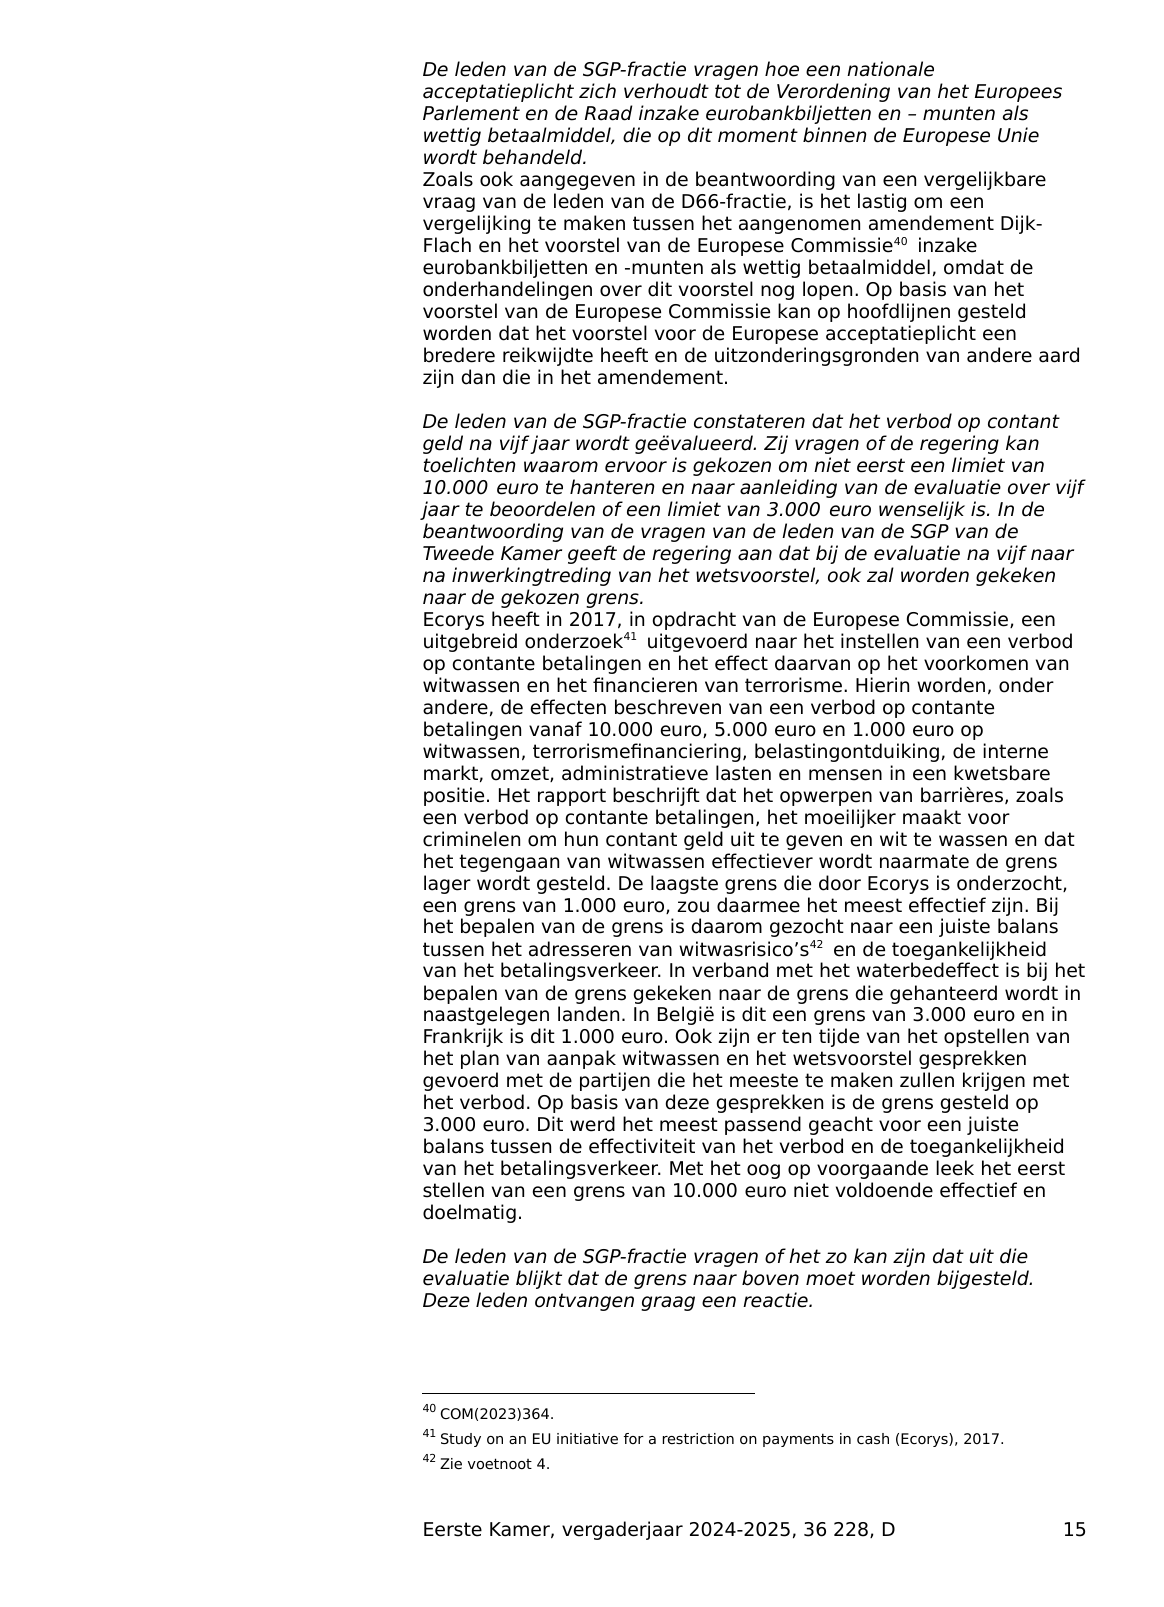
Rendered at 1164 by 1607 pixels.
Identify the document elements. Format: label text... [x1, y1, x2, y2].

text Zie voetnoot 4. [422, 1452, 1087, 1474]
text Ecorys heeft in 2017, in opdracht van de Europese Commissie, een uitgebreid onderzoek uitgevoerd naar het instellen van een verbod op contante betalingen en het effect daarvan op het voorkomen van witwassen en het financieren van terrorisme. Hierin worden, onder andere, de effecten beschreven van een verbod op contante betalingen vanaf 10.000 euro, 5.000 euro en 1.000 euro op witwassen, terrorismefinanciering, belastingontduiking, de interne markt, omzet, administratieve lasten en mensen in een kwetsbare positie. Het rapport beschrijft dat het opwerpen van barrières, zoals een verbod op contante betalingen, het moeilijker maakt voor criminelen om hun contant geld uit te geven en wit te wassen en dat het tegengaan van witwassen effectiever wordt naarmate de grens lager wordt gesteld. De laagste grens die door Ecorys is onderzocht, een grens van 1.000 euro, zou daarmee het meest effectief zijn. Bij het bepalen van de grens is daarom gezocht naar een juiste balans tussen het adresseren van witwasrisico’s en de toegankelijkheid van het betalingsverkeer. In verband met het waterbedeffect is bij het bepalen van de grens gekeken naar de grens die gehanteerd wordt in naastgelegen landen. In België is dit een grens van 3.000 euro en in Frankrijk is dit 1.000 euro. Ook zijn er ten tijde van het opstellen van het plan van aanpak witwassen en het wetsvoorstel gesprekken gevoerd met de partijen die het meeste te maken zullen krijgen met het verbod. Op basis van deze gesprekken is de grens gesteld op 3.000 euro. Dit werd het meest passend geacht voor een juiste balans tussen de effectiviteit van het verbod en de toegankelijkheid van het betalingsverkeer. Met het oog op voorgaande leek het eerst stellen van een grens van 10.000 euro niet voldoende effectief en doelmatig. [422, 609, 1087, 1224]
text De leden van de SGP-fractie constateren dat het verbod op contant geld na vijf jaar wordt geëvalueerd. Zij vragen of de regering kan toelichten waarom ervoor is gekozen om niet eerst een limiet van 10.000 euro te hanteren en naar aanleiding van de evaluatie over vijf jaar te beoordelen of een limiet van 3.000 euro wenselijk is. In de beantwoording van de vragen van de leden van de SGP van de Tweede Kamer geeft de regering aan dat bij de evaluatie na vijf naar na inwerkingtreding van het wetsvoorstel, ook zal worden gekeken naar de gekozen grens. [422, 411, 1087, 609]
text COM(2023)364. [422, 1402, 1087, 1424]
text De leden van de SGP-fractie vragen of het zo kan zijn dat uit die evaluatie blijkt dat de grens naar boven moet worden bijgesteld. Deze leden ontvangen graag een reactie. [422, 1246, 1087, 1312]
text Study on an EU initiative for a restriction on payments in cash (Ecorys), 2017. [422, 1427, 1087, 1449]
text Zoals ook aangegeven in de beantwoording van een vergelijkbare vraag van de leden van de D66-fractie, is het lastig om een vergelijking te maken tussen het aangenomen amendement Dijk-Flach en het voorstel van de Europese Commissie inzake eurobankbiljetten en -munten als wettig betaalmiddel, omdat de onderhandelingen over dit voorstel nog lopen. Op basis van het voorstel van de Europese Commissie kan op hoofdlijnen gesteld worden dat het voorstel voor de Europese acceptatieplicht een bredere reikwijdte heeft en de uitzonderingsgronden van andere aard zijn dan die in het amendement. [422, 169, 1087, 389]
text De leden van de SGP-fractie vragen hoe een nationale acceptatieplicht zich verhoudt tot de Verordening van het Europees Parlement en de Raad inzake eurobankbiljetten en – munten als wettig betaalmiddel, die op dit moment binnen de Europese Unie wordt behandeld. [422, 59, 1087, 169]
